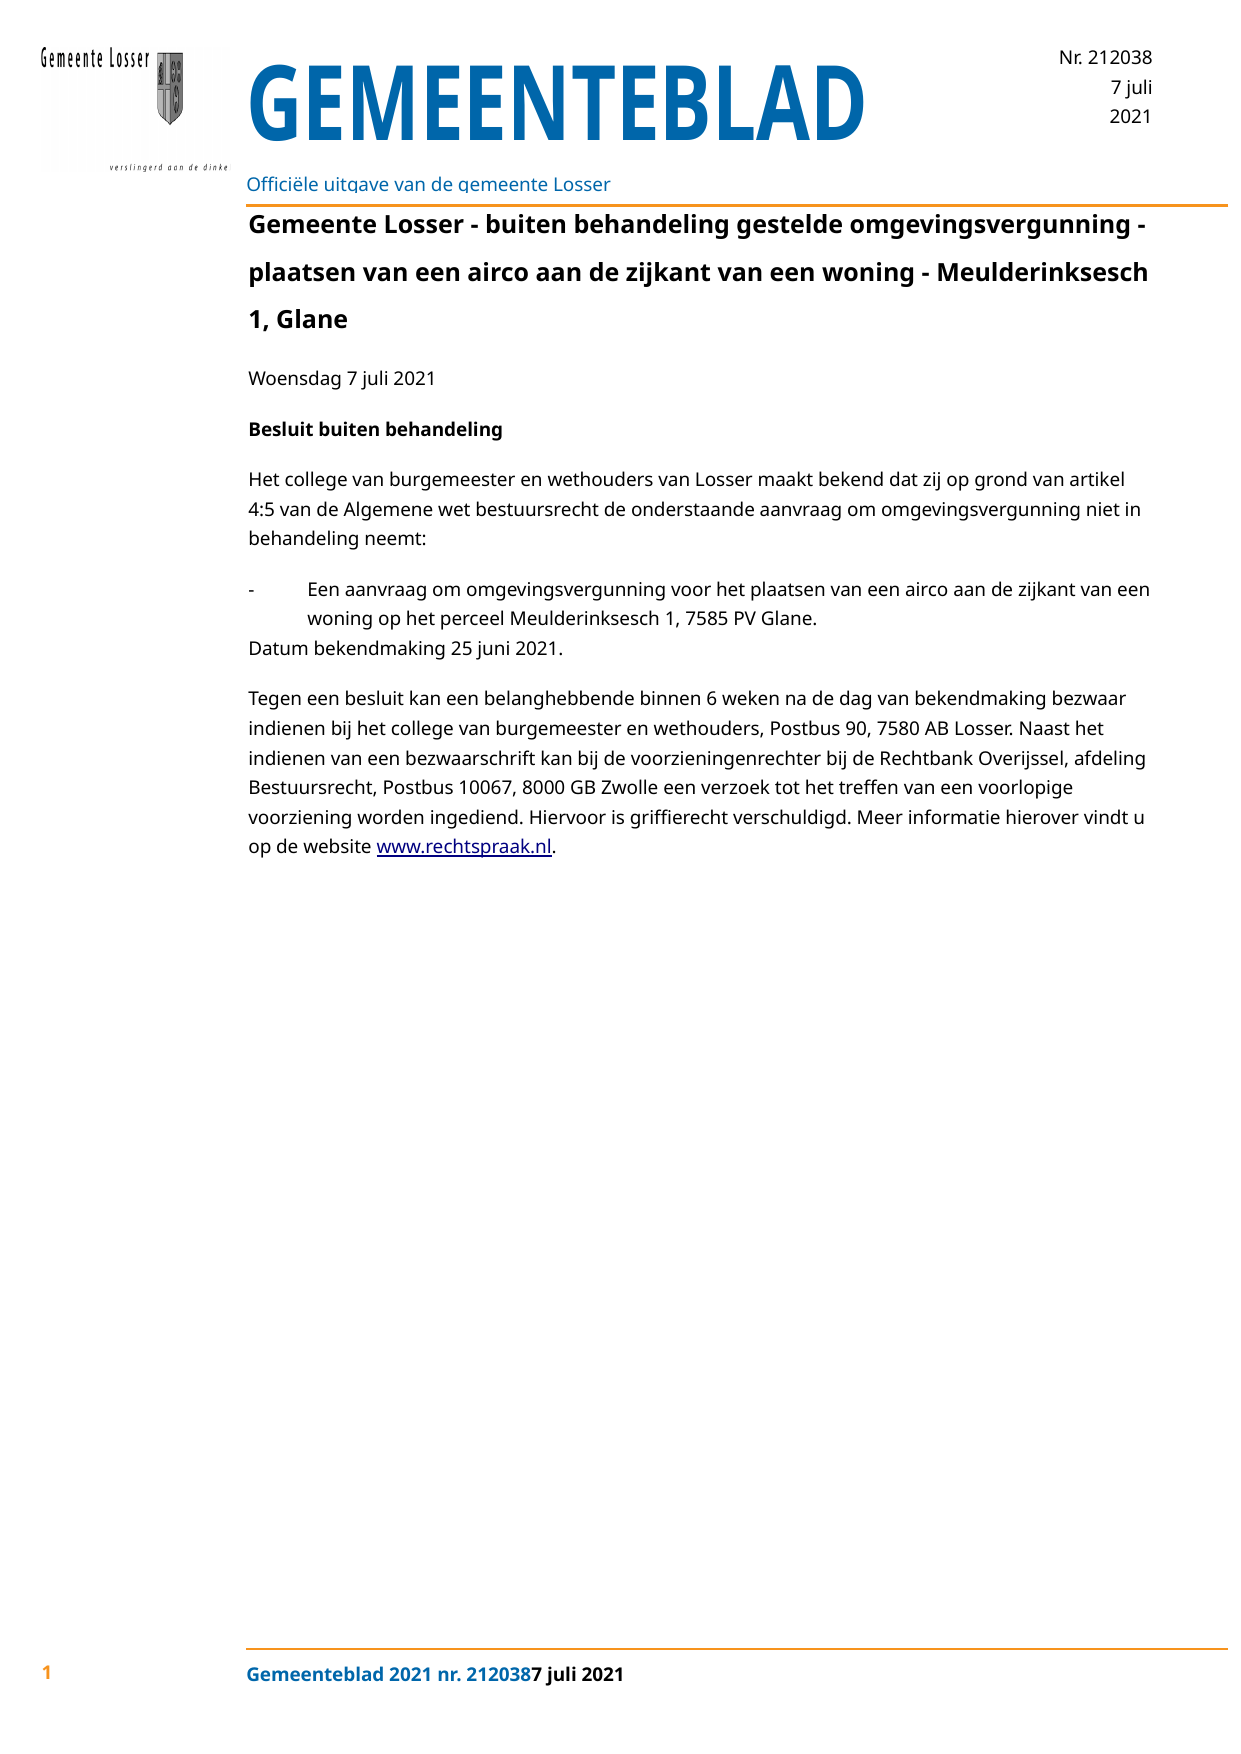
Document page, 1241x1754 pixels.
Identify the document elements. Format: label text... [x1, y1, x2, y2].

text Gemeente Losser - buiten behandeling gestelde omgevingsvergunning - plaatsen van een airco aan de zijkant van een woning - Meulderinksesch 1, Glane [248, 207, 1152, 336]
text Datum bekendmaking 25 juni 2021. [248, 635, 1152, 661]
text Woensdag 7 juli 2021 [248, 366, 1152, 391]
list Een aanvraag om omgevingsvergunning voor het plaatsen van een airco aan de zijkant van een woning op het perceel Meulderinksesch 1, 7585 PV Glane. [248, 576, 1152, 631]
text Het college van burgemeester en wethouders van Losser maakt bekend dat zij op grond van artikel 4:5 van de Algemene wet bestuursrecht de onderstaande aanvraag om omgevingsvergunning niet in behandeling neemt: [248, 466, 1152, 551]
picture [41, 47, 231, 172]
text Tegen een besluit kan een belanghebbende binnen 6 weken na de dag van bekendmaking bezwaar indienen bij het college van burgemeester en wethouders, Postbus 90, 7580 AB Losser. Naast het indienen van een bezwaarschrift kan bij de voorzieningenrechter bij de Rechtbank Overijssel, afdeling Bestuursrecht, Postbus 10067, 8000 GB Zwolle een verzoek tot het treffen van een voorlopige voorziening worden ingediend. Hiervoor is griffierecht verschuldigd. Meer informatie hierover vindt u op de website www.rechtspraak.nl. [248, 686, 1152, 859]
text Besluit buiten behandeling [248, 416, 1152, 442]
